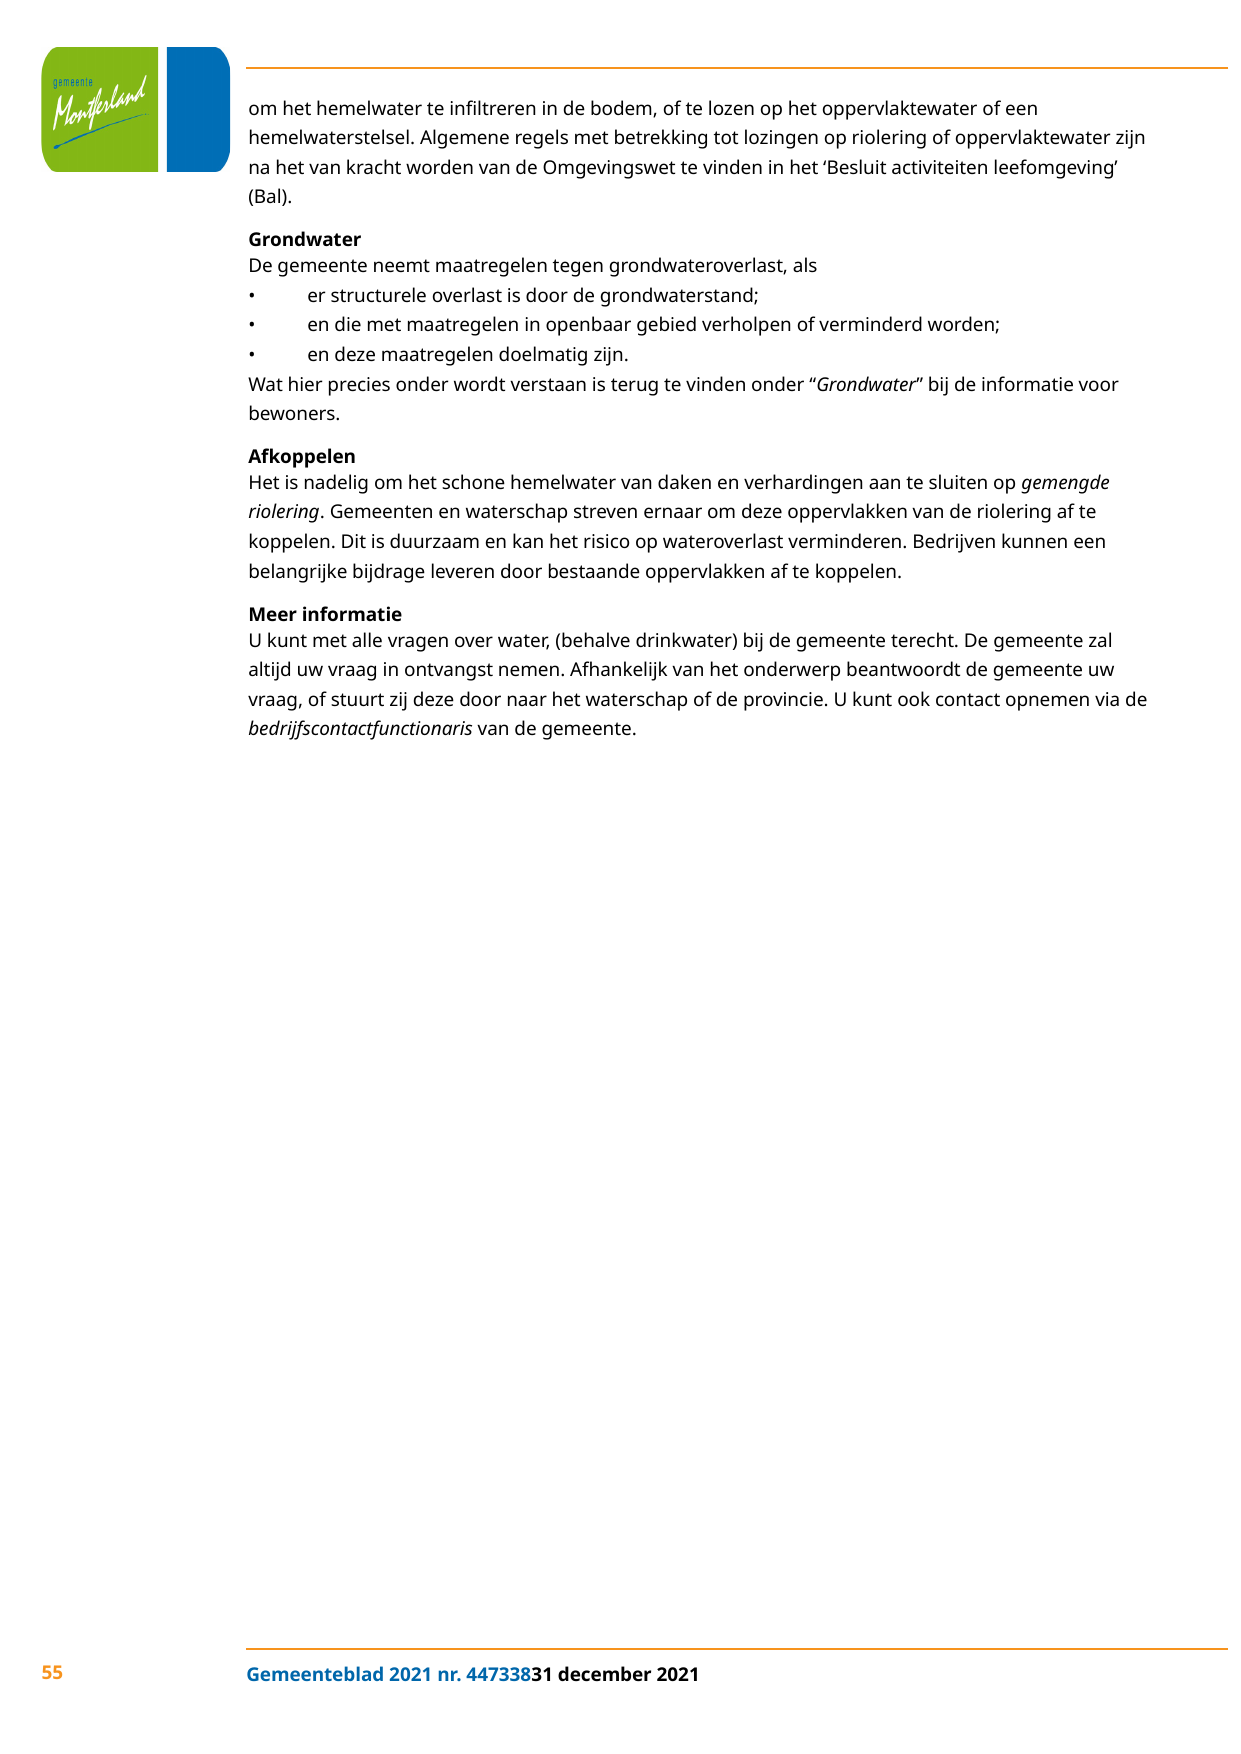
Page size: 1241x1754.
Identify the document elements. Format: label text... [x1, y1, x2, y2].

text om het hemelwater te infiltreren in de bodem, of te lozen op het oppervlaktewater of een hemelwaterstelsel. Algemene regels met betrekking tot lozingen op riolering of oppervlaktewater zijn na het van kracht worden van de Omgevingswet te vinden in het ‘Besluit activiteiten leefomgeving’ (Bal). [248, 95, 1152, 209]
picture [41, 47, 231, 172]
text Het is nadelig om het schone hemelwater van daken en verhardingen aan te sluiten op gemengde riolering. Gemeenten en waterschap streven ernaar om deze oppervlakken van de riolering af te koppelen. Dit is duurzaam en kan het risico op wateroverlast verminderen. Bedrijven kunnen een belangrijke bijdrage leveren door bestaande oppervlakken af te koppelen. [248, 469, 1152, 584]
text Grondwater [248, 227, 1152, 252]
text De gemeente neemt maatregelen tegen grondwateroverlast, als [248, 252, 1152, 278]
list en die met maatregelen in openbaar gebied verholpen of verminderd worden; [248, 312, 1152, 337]
text Meer informatie [248, 601, 1152, 627]
text U kunt met alle vragen over water, (behalve drinkwater) bij de gemeente terecht. De gemeente zal altijd uw vraag in ontvangst nemen. Afhankelijk van het onderwerp beantwoordt de gemeente uw vraag, of stuurt zij deze door naar het waterschap of de provincie. U kunt ook contact opnemen via de bedrijfscontactfunctionaris van de gemeente. [248, 627, 1152, 741]
list er structurele overlast is door de grondwaterstand; [248, 282, 1152, 308]
text Afkoppelen [248, 443, 1152, 469]
list en deze maatregelen doelmatig zijn. [248, 341, 1152, 367]
text Wat hier precies onder wordt verstaan is terug te vinden onder “Grondwater” bij de informatie voor bewoners. [248, 371, 1152, 426]
